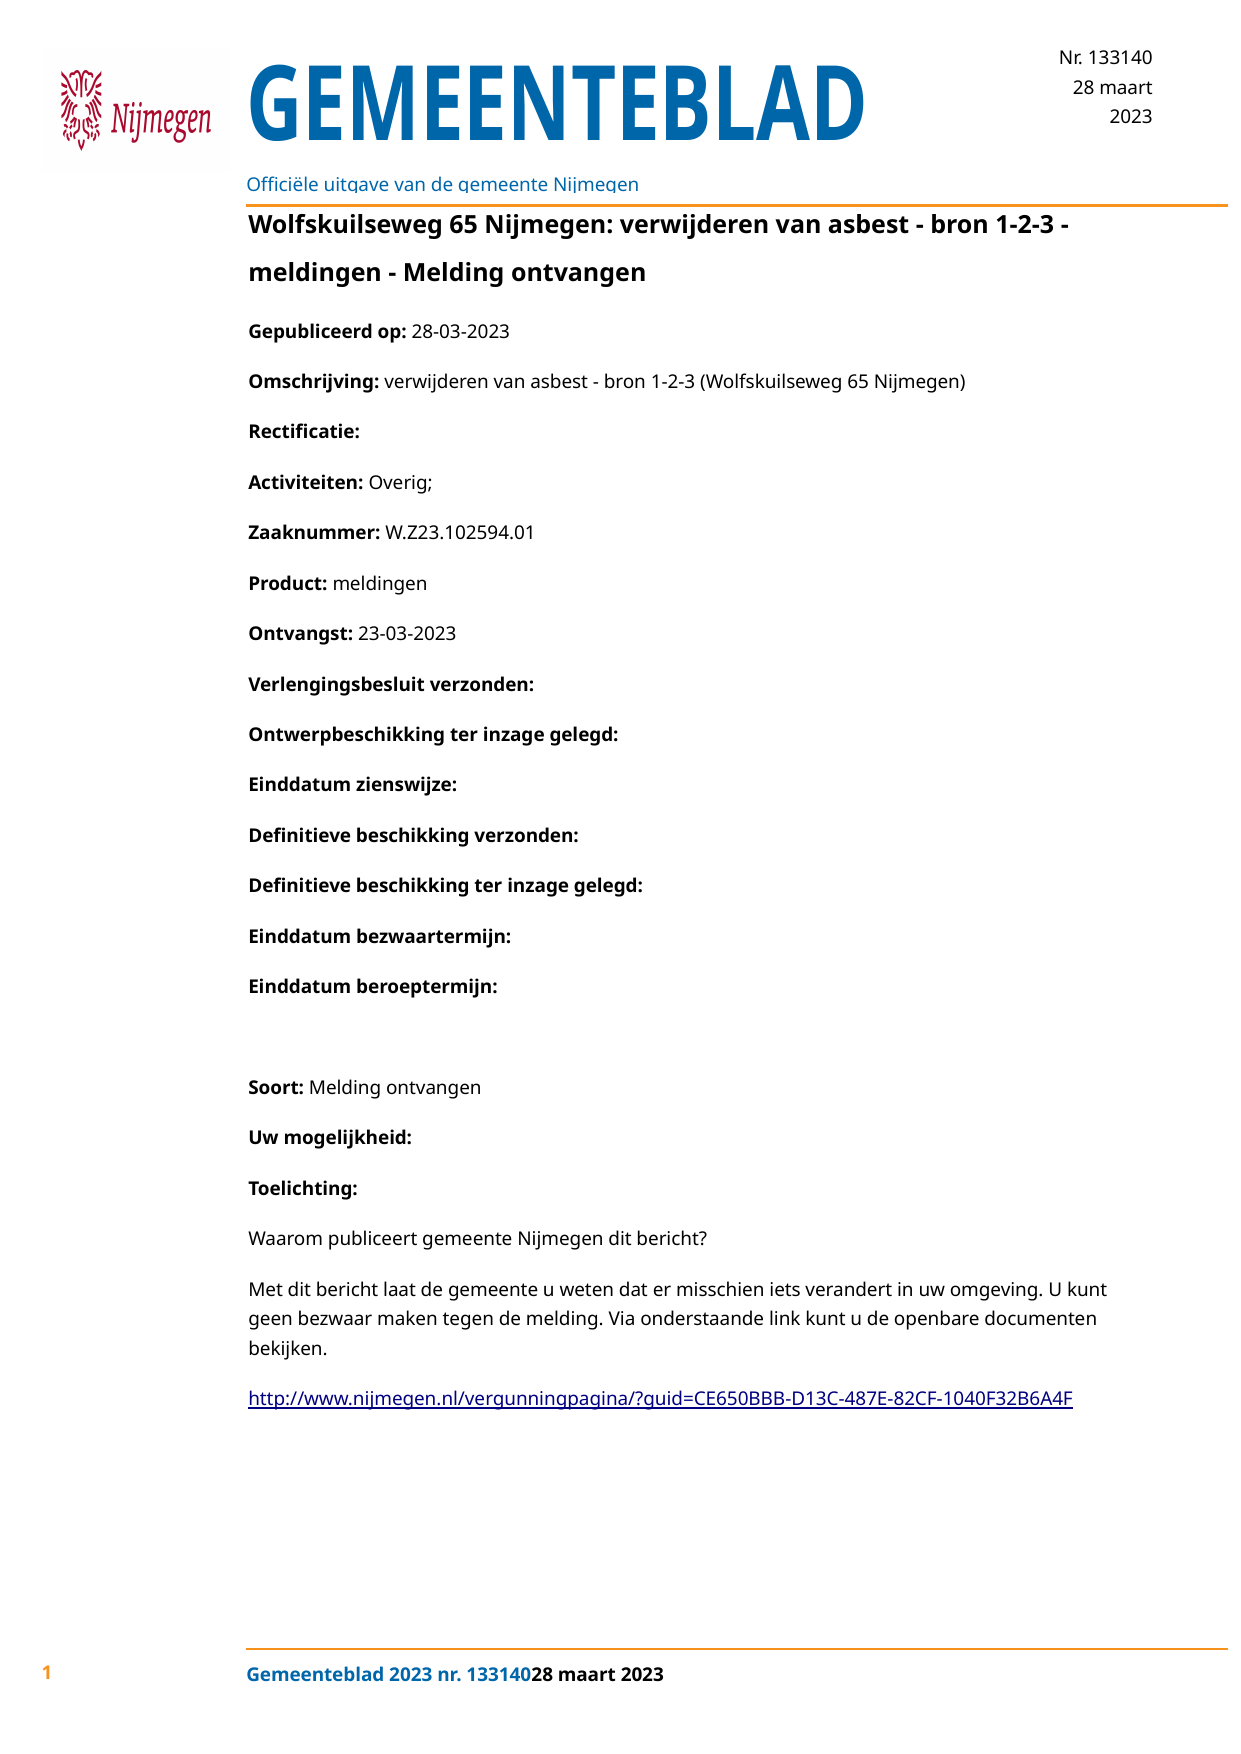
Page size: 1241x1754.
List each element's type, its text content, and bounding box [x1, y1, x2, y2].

text Einddatum zienswijze: [248, 772, 1152, 797]
text Uw mogelijkheid: [248, 1124, 1152, 1150]
text Soort: Melding ontvangen [248, 1074, 1152, 1100]
text Definitieve beschikking verzonden: [248, 822, 1152, 848]
text Zaaknummer: W.Z23.102594.01 [248, 519, 1152, 545]
text Ontwerpbeschikking ter inzage gelegd: [248, 721, 1152, 747]
text Einddatum beroeptermijn: [248, 973, 1152, 999]
text Toelichting: [248, 1175, 1152, 1201]
text Ontvangst: 23-03-2023 [248, 620, 1152, 646]
text Wolfskuilseweg 65 Nijmegen: verwijderen van asbest - bron 1-2-3 - meldingen - Melding ontvangen [248, 207, 1152, 288]
text Product: meldingen [248, 570, 1152, 596]
text Gepubliceerd op: 28-03-2023 [248, 318, 1152, 344]
text Einddatum bezwaartermijn: [248, 923, 1152, 949]
picture [41, 47, 231, 172]
text Met dit bericht laat de gemeente u weten dat er misschien iets verandert in uw omgeving. U kunt geen bezwaar maken tegen de melding. Via onderstaande link kunt u de openbare documenten bekijken. [248, 1276, 1152, 1361]
text Rectificatie: [248, 419, 1152, 444]
text Definitieve beschikking ter inzage gelegd: [248, 872, 1152, 898]
text Verlengingsbesluit verzonden: [248, 671, 1152, 697]
text Omschrijving: verwijderen van asbest - bron 1-2-3 (Wolfskuilseweg 65 Nijmegen) [248, 368, 1152, 394]
text http://www.nijmegen.nl/vergunningpagina/?guid=CE650BBB-D13C-487E-82CF-1040F32B6A4F [248, 1385, 1152, 1411]
text Waarom publiceert gemeente Nijmegen dit bericht? [248, 1225, 1152, 1251]
text Activiteiten: Overig; [248, 469, 1152, 495]
